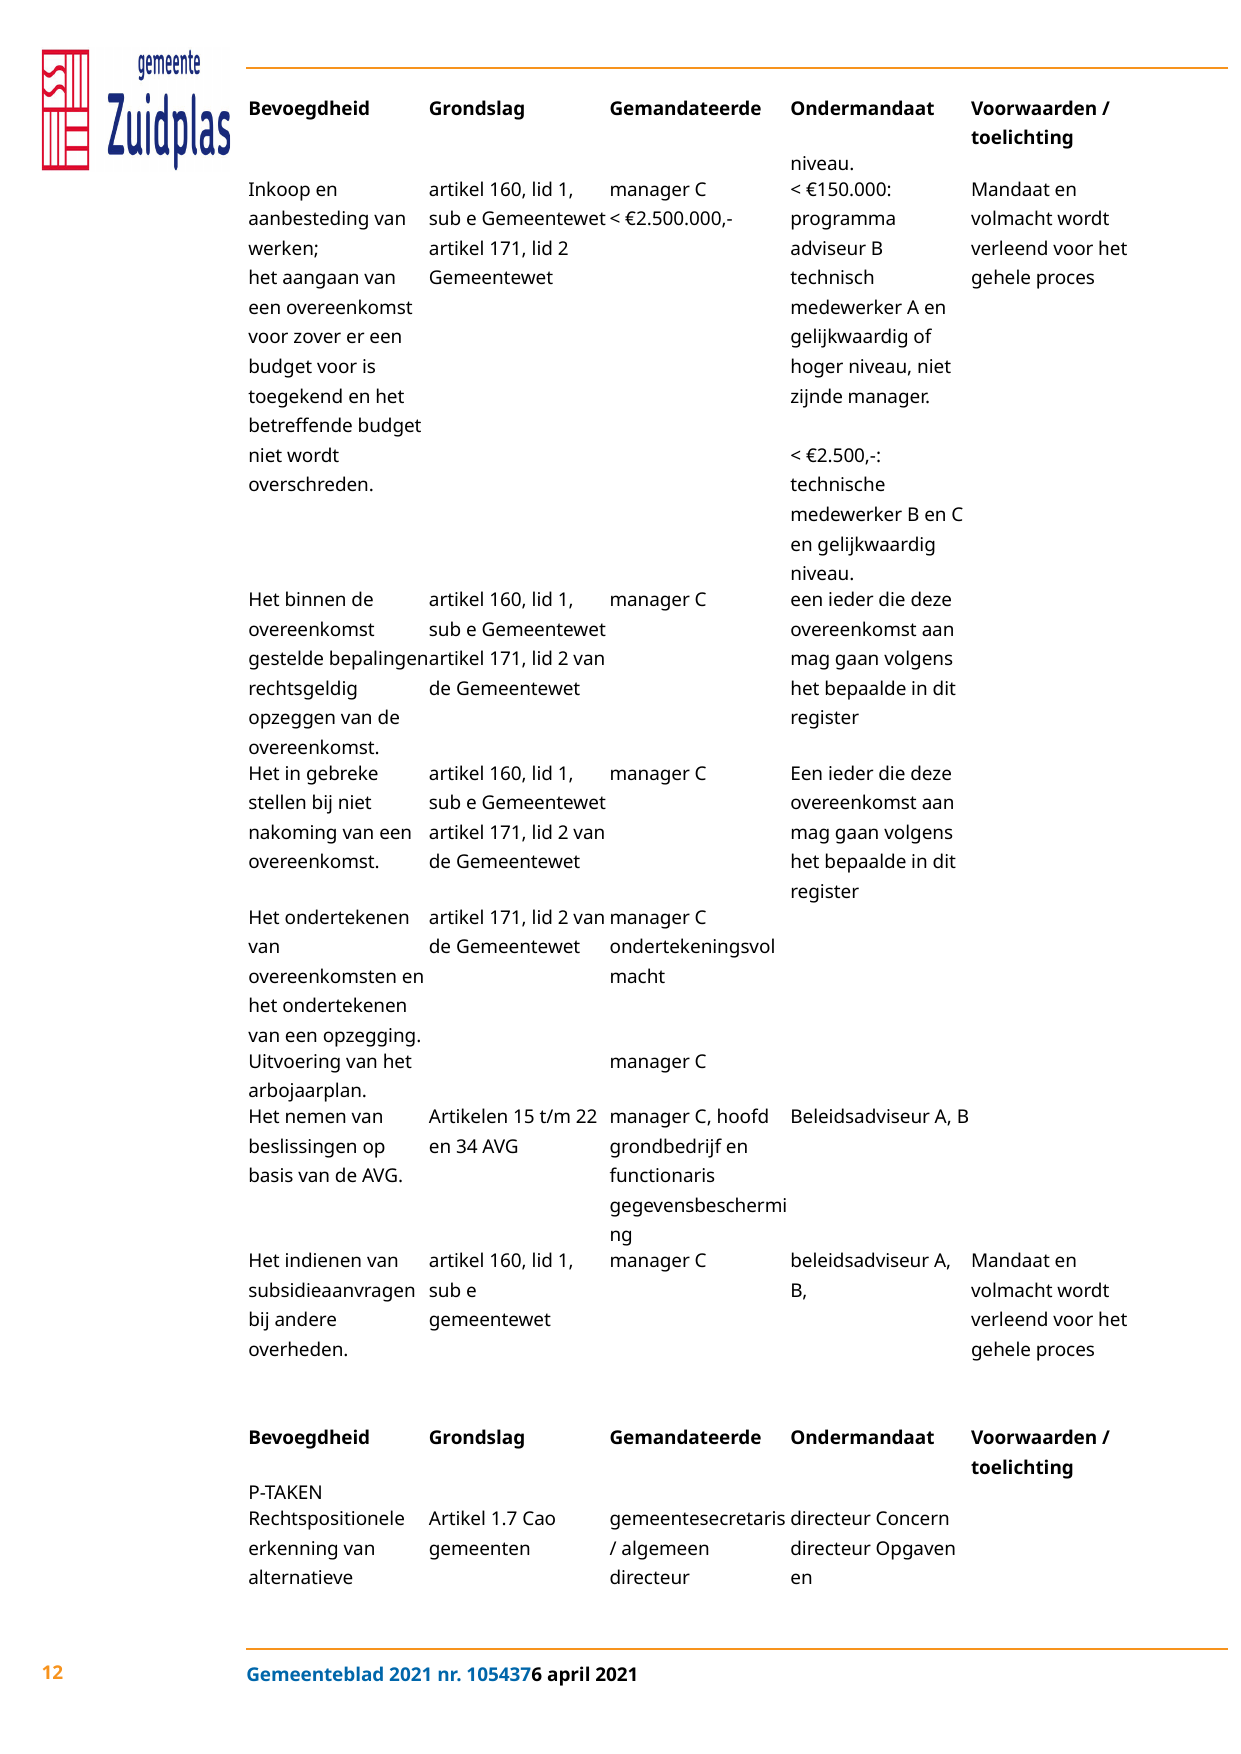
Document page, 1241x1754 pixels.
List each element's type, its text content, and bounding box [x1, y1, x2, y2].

table_cell manager C [609, 1048, 790, 1103]
table_cell beleidsadviseur A, B, [790, 1247, 971, 1362]
table_header Bevoegdheid [248, 95, 429, 150]
table_cell Het indienen van subsidieaanvragen bij andere overheden. [248, 1247, 429, 1362]
table_cell [971, 1048, 1152, 1103]
table_cell Het in gebreke stellen bij niet nakoming van een overeenkomst. [248, 760, 429, 904]
table_cell manager C [609, 760, 790, 904]
table_cell Het ondertekenen van overeenkomsten en het ondertekenen van een opzegging. [248, 904, 429, 1048]
table_cell Beleidsadviseur A, B [790, 1103, 971, 1247]
table_cell niveau. [790, 150, 971, 176]
table_cell Een ieder die deze overeenkomst aan mag gaan volgens het bepaalde in dit register [790, 760, 971, 904]
table_cell manager C < €2.500.000,- [609, 176, 790, 586]
table_header Ondermandaat [790, 95, 971, 150]
table_cell directeur Concern directeur Opgaven en [790, 1505, 971, 1590]
table_cell Het nemen van beslissingen op basis van de AVG. [248, 1103, 429, 1247]
table_cell artikel 160, lid 1, sub e gemeentewet [429, 1247, 609, 1362]
table_cell artikel 160, lid 1, sub e Gemeentewet artikel 171, lid 2 Gemeentewet [429, 176, 609, 586]
table_cell [248, 150, 429, 176]
table_header Ondermandaat [790, 1424, 971, 1479]
table_cell manager C [609, 1247, 790, 1362]
table_cell gemeentesecretaris / algemeen directeur [609, 1505, 790, 1590]
table_header Grondslag [429, 1424, 609, 1479]
table_cell Mandaat en volmacht wordt verleend voor het gehele proces [971, 1247, 1152, 1362]
table_cell [971, 1505, 1152, 1590]
table_cell Uitvoering van het arbojaarplan. [248, 1048, 429, 1103]
table_cell [790, 1048, 971, 1103]
table_header Grondslag [429, 95, 609, 150]
table_header Gemandateerde [609, 95, 790, 150]
table_cell [429, 1048, 609, 1103]
table_header Voorwaarden / toelichting [971, 95, 1152, 150]
table_cell Mandaat en volmacht wordt verleend voor het gehele proces [971, 176, 1152, 586]
table_cell [971, 760, 1152, 904]
table_cell artikel 160, lid 1, sub e Gemeentewet artikel 171, lid 2 van de Gemeentewet [429, 586, 609, 760]
table_cell [971, 586, 1152, 760]
table_cell manager C ondertekeningsvolmacht [609, 904, 790, 1048]
table_cell P-TAKEN [248, 1480, 1152, 1505]
table_cell Artikelen 15 t/m 22 en 34 AVG [429, 1103, 609, 1247]
table_cell manager C, hoofd grondbedrijf en functionaris gegevensbescherming [609, 1103, 790, 1247]
table_cell [429, 150, 609, 176]
table_cell < €150.000: programma adviseur B technisch medewerker A en gelijkwaardig of hoger niveau, niet zijnde manager. < €2.500,-: technische medewerker B en C en gelijkwaardig niveau. [790, 176, 971, 586]
table_header Bevoegdheid [248, 1424, 429, 1479]
table_cell [609, 150, 790, 176]
table_cell een ieder die deze overeenkomst aan mag gaan volgens het bepaalde in dit register [790, 586, 971, 760]
table_cell manager C [609, 586, 790, 760]
table_cell Inkoop en aanbesteding van werken; het aangaan van een overeenkomst voor zover er een budget voor is toegekend en het betreffende budget niet wordt overschreden. [248, 176, 429, 586]
table_header Gemandateerde [609, 1424, 790, 1479]
table_cell [790, 904, 971, 1048]
table_cell Rechtspositionele erkenning van alternatieve [248, 1505, 429, 1590]
table_cell [971, 1103, 1152, 1247]
table_cell Artikel 1.7 Cao gemeenten [429, 1505, 609, 1590]
table_cell [971, 150, 1152, 176]
table_cell Het binnen de overeenkomst gestelde bepalingen rechtsgeldig opzeggen van de overeenkomst. [248, 586, 429, 760]
table_cell artikel 171, lid 2 van de Gemeentewet [429, 904, 609, 1048]
picture [41, 47, 231, 172]
table_cell artikel 160, lid 1, sub e Gemeentewet artikel 171, lid 2 van de Gemeentewet [429, 760, 609, 904]
table_cell [971, 904, 1152, 1048]
table_header Voorwaarden / toelichting [971, 1424, 1152, 1479]
